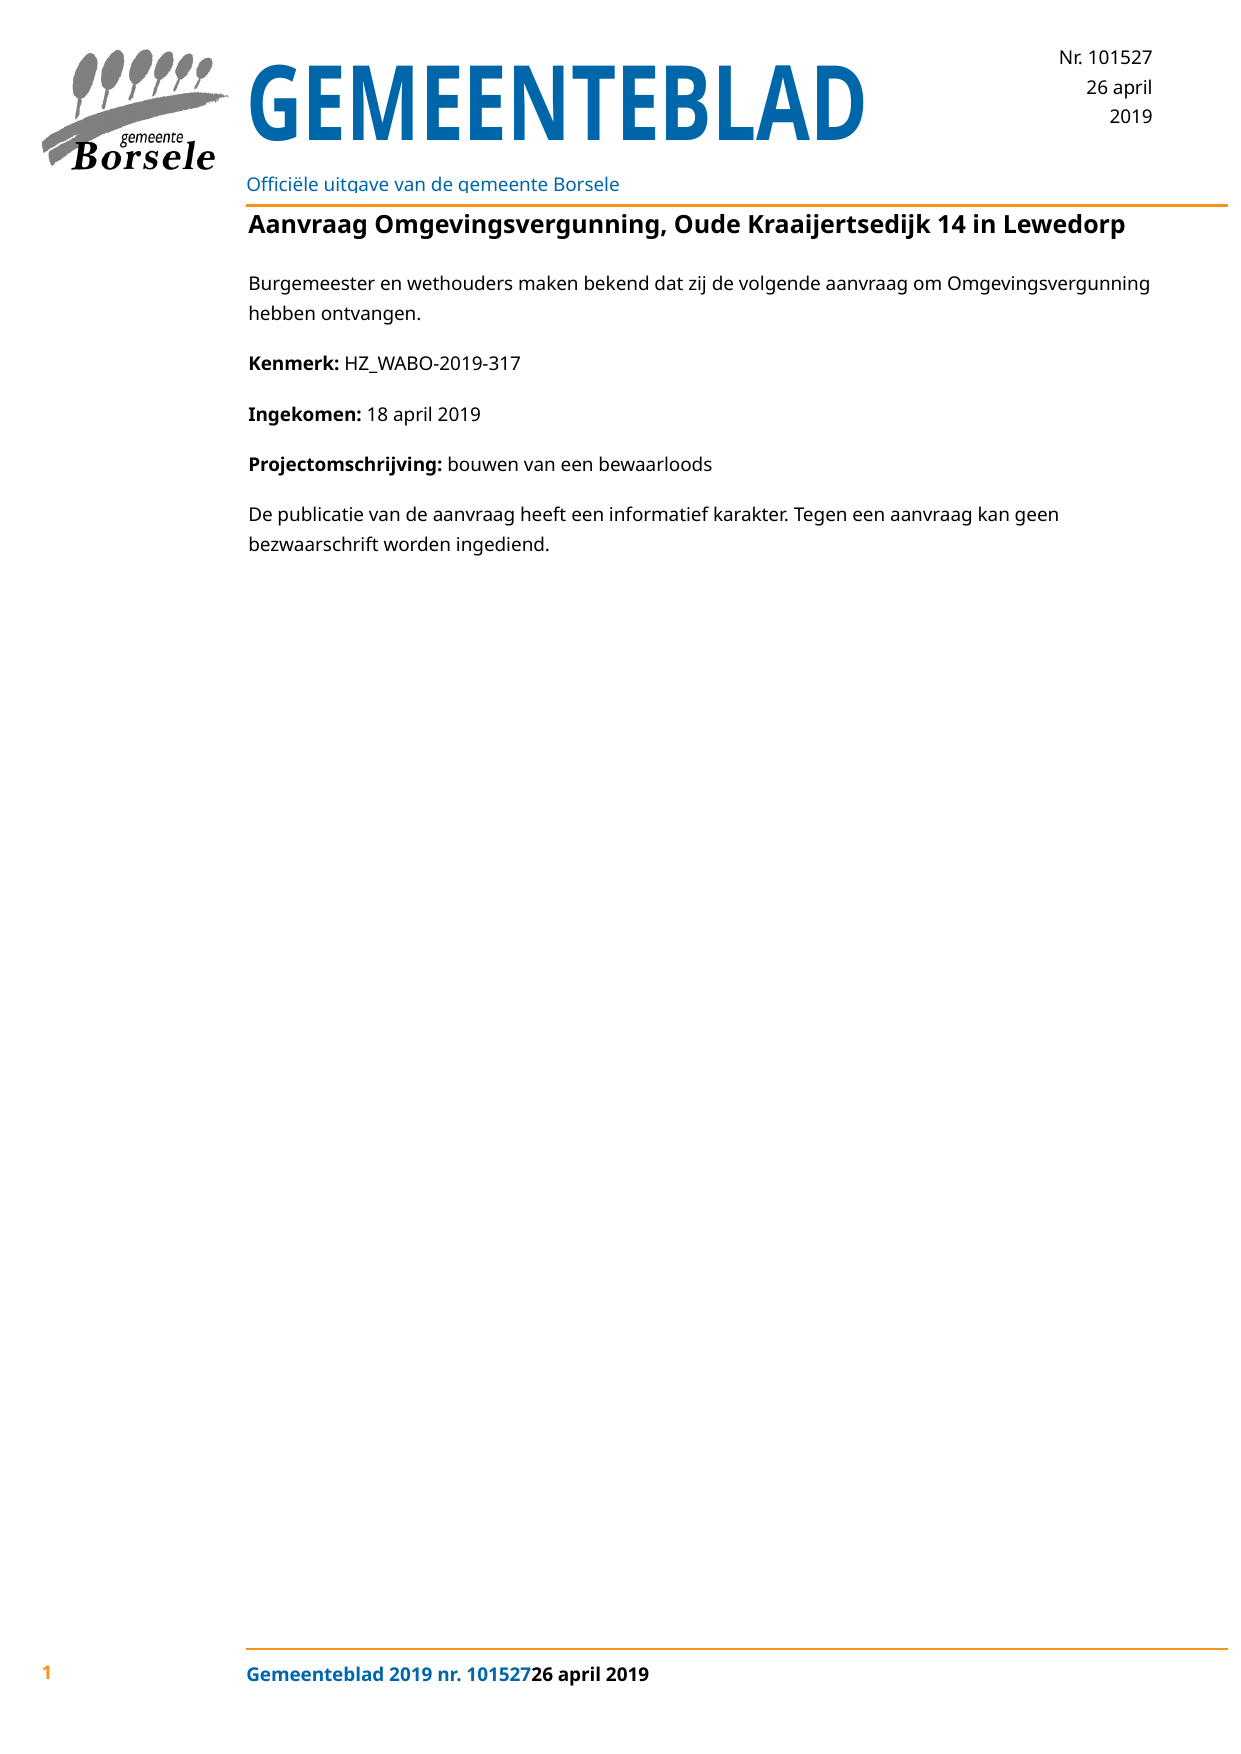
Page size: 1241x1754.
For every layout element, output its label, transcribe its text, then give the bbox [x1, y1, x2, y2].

text De publicatie van de aanvraag heeft een informatief karakter. Tegen een aanvraag kan geen bezwaarschrift worden ingediend. [248, 502, 1152, 557]
picture [41, 47, 231, 172]
text Kenmerk: HZ_WABO-2019-317 [248, 350, 1152, 376]
text Burgemeester en wethouders maken bekend dat zij de volgende aanvraag om Omgevingsvergunning hebben ontvangen. [248, 270, 1152, 326]
text Aanvraag Omgevingsvergunning, Oude Kraaijertsedijk 14 in Lewedorp [248, 207, 1152, 241]
text Projectomschrijving: bouwen van een bewaarloods [248, 451, 1152, 477]
text Ingekomen: 18 april 2019 [248, 401, 1152, 426]
